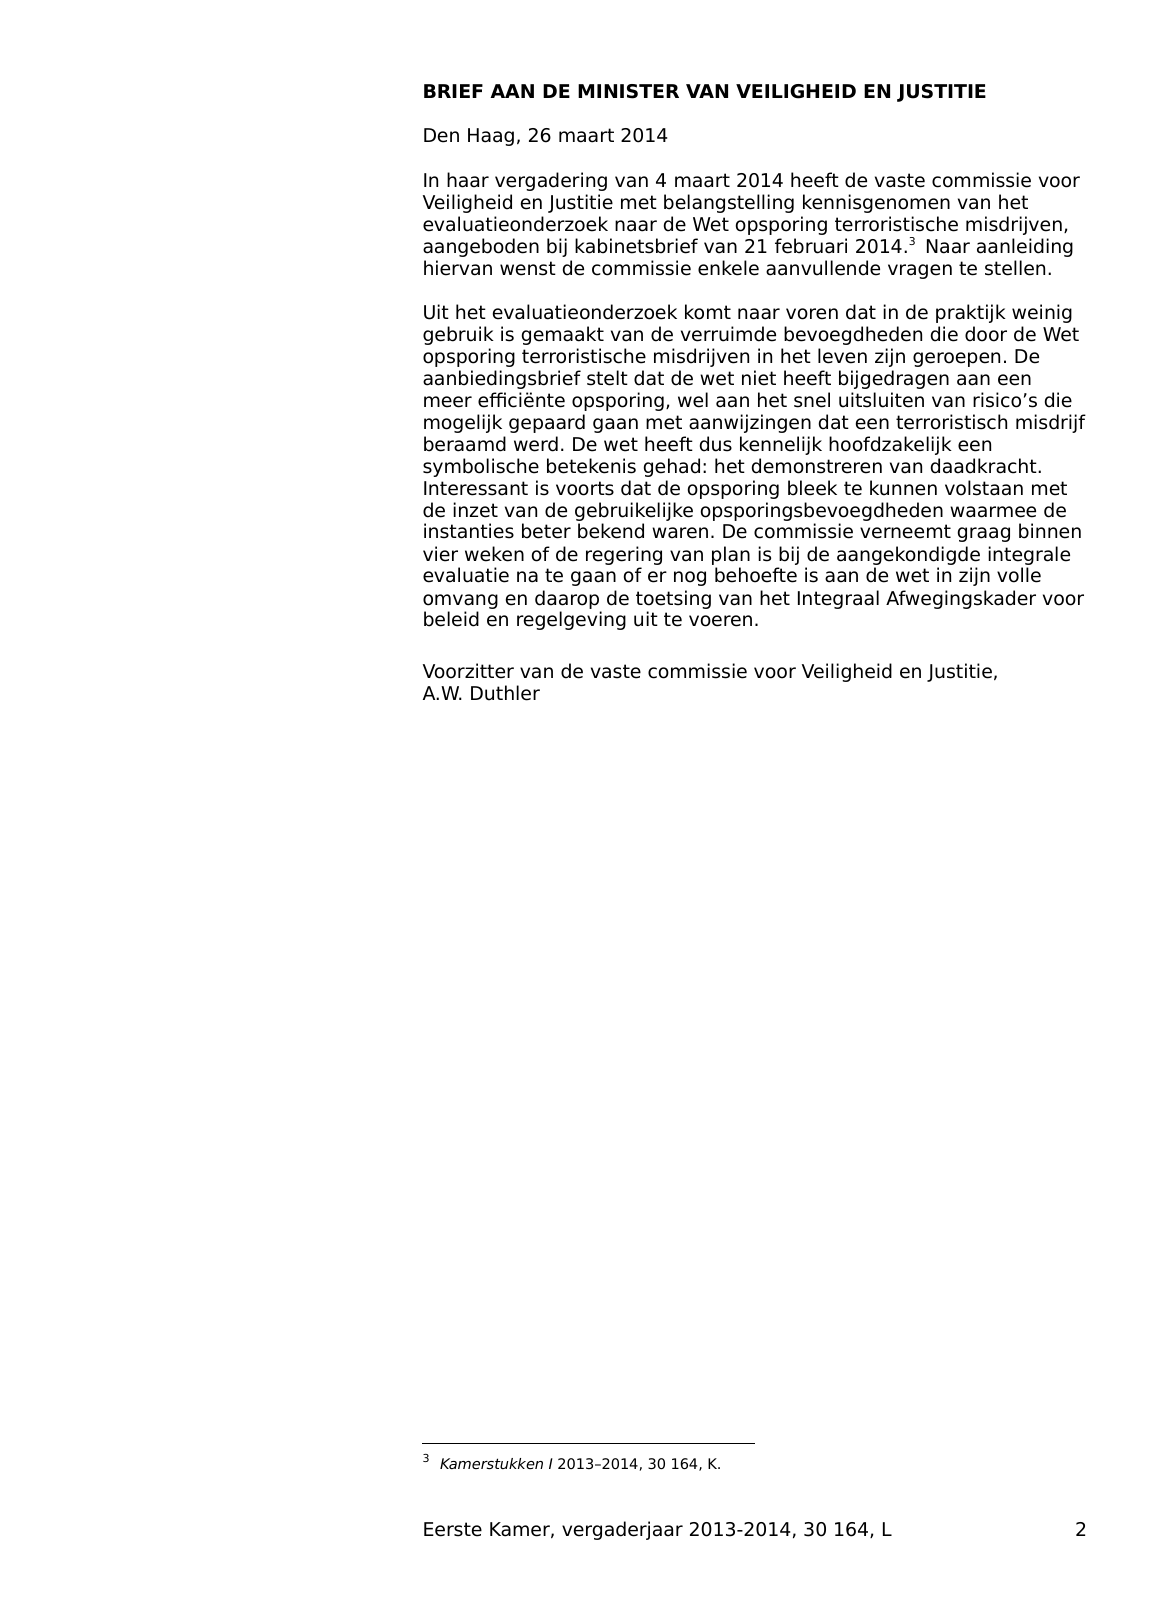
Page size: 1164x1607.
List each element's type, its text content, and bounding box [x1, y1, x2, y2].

text Uit het evaluatieonderzoek komt naar voren dat in de praktijk weinig gebruik is gemaakt van de verruimde bevoegdheden die door de Wet opsporing terroristische misdrijven in het leven zijn geroepen. De aanbiedingsbrief stelt dat de wet niet heeft bijgedragen aan een meer efficiënte opsporing, wel aan het snel uitsluiten van risico’s die mogelijk gepaard gaan met aanwijzingen dat een terroristisch misdrijf beraamd werd. De wet heeft dus kennelijk hoofdzakelijk een symbolische betekenis gehad: het demonstreren van daadkracht. Interessant is voorts dat de opsporing bleek te kunnen volstaan met de inzet van de gebruikelijke opsporingsbevoegdheden waarmee de instanties beter bekend waren. De commissie verneemt graag binnen vier weken of de regering van plan is bij de aangekondigde integrale evaluatie na te gaan of er nog behoefte is aan de wet in zijn volle omvang en daarop de toetsing van het Integraal Afwegingskader voor beleid en regelgeving uit te voeren. [422, 302, 1087, 631]
text In haar vergadering van 4 maart 2014 heeft de vaste commissie voor Veiligheid en Justitie met belangstelling kennisgenomen van het evaluatieonderzoek naar de Wet opsporing terroristische misdrijven, aangeboden bij kabinetsbrief van 21 februari 2014. Naar aanleiding hiervan wenst de commissie enkele aanvullende vragen te stellen. [422, 169, 1087, 279]
text Den Haag, 26 maart 2014 [422, 125, 1087, 147]
text Kamerstukken I 2013–2014, 30 164, K. [422, 1452, 1087, 1474]
subtitle BRIEF AAN DE MINISTER VAN VEILIGHEID EN JUSTITIE [422, 81, 1087, 103]
text Voorzitter van de vaste commissie voor Veiligheid en Justitie, A.W. Duthler [422, 661, 1087, 705]
